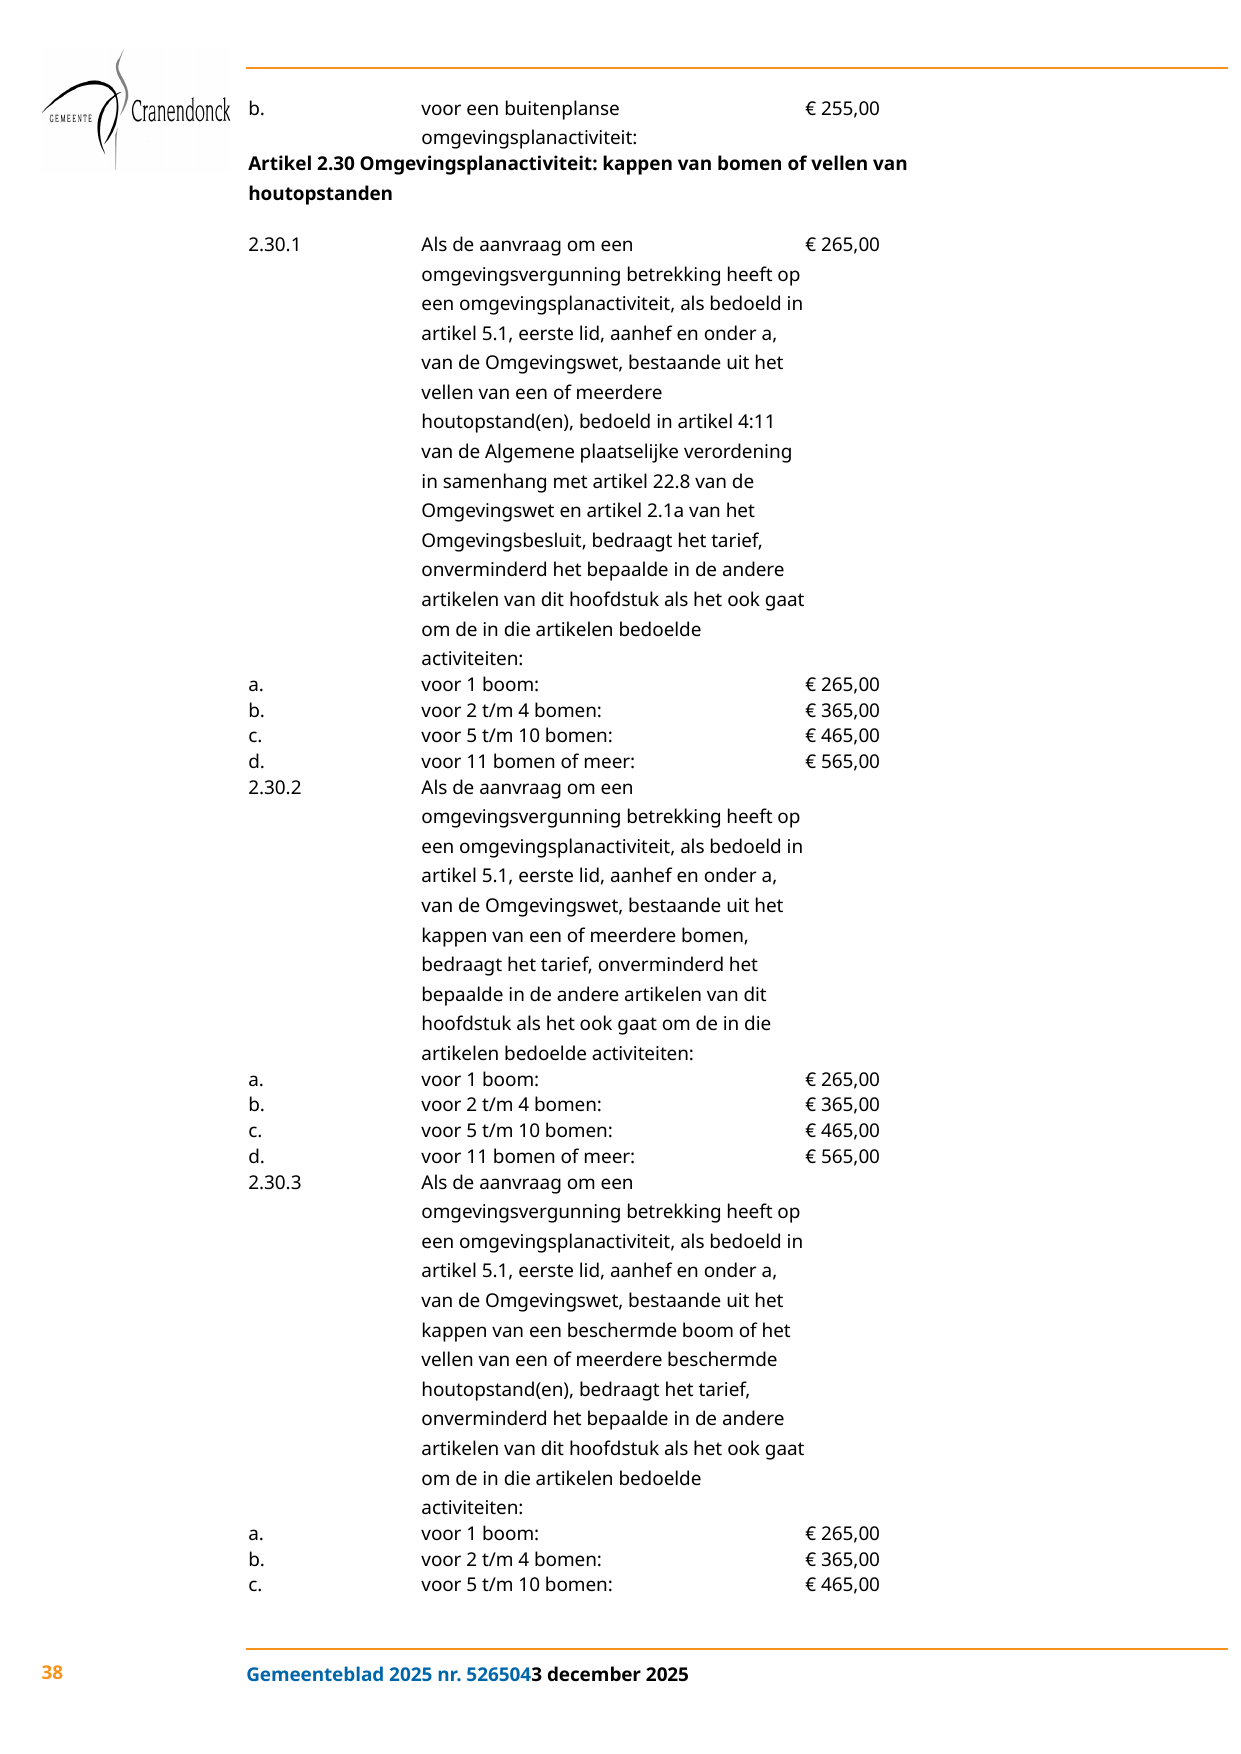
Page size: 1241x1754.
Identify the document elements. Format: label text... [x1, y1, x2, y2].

table_cell [979, 231, 1152, 671]
table_cell b. [248, 697, 421, 722]
table_cell [979, 697, 1152, 722]
table_cell [979, 1066, 1152, 1092]
table_cell voor 1 boom: [421, 671, 805, 697]
table_cell [979, 748, 1152, 774]
table_cell [979, 205, 1152, 231]
table_cell [805, 774, 978, 1066]
table_cell [979, 1571, 1152, 1597]
picture [41, 47, 231, 172]
table_cell [979, 1092, 1152, 1117]
table_cell € 265,00 [805, 671, 978, 697]
table_cell Als de aanvraag om een omgevingsvergunning betrekking heeft op een omgevingsplanactiviteit, als bedoeld in artikel 5.1, eerste lid, aanhef en onder a, van de Omgevingswet, bestaande uit het kappen van een of meerdere bomen, bedraagt het tarief, onverminderd het bepaalde in de andere artikelen van dit hoofdstuk als het ook gaat om de in die artikelen bedoelde activiteiten: [421, 774, 805, 1066]
table_cell voor 5 t/m 10 bomen: [421, 1118, 805, 1143]
table_cell voor 5 t/m 10 bomen: [421, 1571, 805, 1597]
table_cell € 265,00 [805, 1066, 978, 1092]
table_cell Als de aanvraag om een omgevingsvergunning betrekking heeft op een omgevingsplanactiviteit, als bedoeld in artikel 5.1, eerste lid, aanhef en onder a, van de Omgevingswet, bestaande uit het vellen van een of meerdere houtopstand(en), bedoeld in artikel 4:11 van de Algemene plaatselijke verordening in samenhang met artikel 22.8 van de Omgevingswet en artikel 2.1a van het Omgevingsbesluit, bedraagt het tarief, onverminderd het bepaalde in de andere artikelen van dit hoofdstuk als het ook gaat om de in die artikelen bedoelde activiteiten: [421, 231, 805, 671]
table_cell € 465,00 [805, 1118, 978, 1143]
table_cell € 255,00 [805, 95, 978, 150]
table_cell d. [248, 1143, 421, 1169]
table_cell c. [248, 1571, 421, 1597]
table_cell € 465,00 [805, 723, 978, 748]
table_cell b. [248, 1546, 421, 1571]
table_cell [805, 205, 978, 231]
table_cell [805, 1169, 978, 1520]
table_cell d. [248, 748, 421, 774]
table_cell € 365,00 [805, 1092, 978, 1117]
table_cell [979, 1169, 1152, 1520]
table_cell c. [248, 1118, 421, 1143]
table_cell [979, 1546, 1152, 1571]
table_cell € 565,00 [805, 1143, 978, 1169]
table_cell [979, 1118, 1152, 1143]
table_cell b. [248, 1092, 421, 1117]
table_cell voor 2 t/m 4 bomen: [421, 1092, 805, 1117]
table_cell voor 2 t/m 4 bomen: [421, 697, 805, 722]
table_cell voor 1 boom: [421, 1520, 805, 1546]
table_cell € 465,00 [805, 1571, 978, 1597]
table_cell voor 1 boom: [421, 1066, 805, 1092]
table_cell [421, 205, 805, 231]
table_cell € 265,00 [805, 231, 978, 671]
table_cell Als de aanvraag om een omgevingsvergunning betrekking heeft op een omgevingsplanactiviteit, als bedoeld in artikel 5.1, eerste lid, aanhef en onder a, van de Omgevingswet, bestaande uit het kappen van een beschermde boom of het vellen van een of meerdere beschermde houtopstand(en), bedraagt het tarief, onverminderd het bepaalde in de andere artikelen van dit hoofdstuk als het ook gaat om de in die artikelen bedoelde activiteiten: [421, 1169, 805, 1520]
table_cell [979, 774, 1152, 1066]
table_cell voor 11 bomen of meer: [421, 748, 805, 774]
table_cell [979, 671, 1152, 697]
table_cell [248, 205, 421, 231]
table_cell [979, 95, 1152, 150]
table_cell a. [248, 1520, 421, 1546]
table_cell [979, 723, 1152, 748]
table_cell Artikel 2.30 Omgevingsplanactiviteit: kappen van bomen of vellen van houtopstanden [248, 150, 978, 205]
table_cell b. [248, 95, 421, 150]
table_cell [979, 1520, 1152, 1546]
table_cell 2.30.1 [248, 231, 421, 671]
table_cell a. [248, 1066, 421, 1092]
table_cell voor 5 t/m 10 bomen: [421, 723, 805, 748]
table_cell [979, 1143, 1152, 1169]
table_cell € 365,00 [805, 697, 978, 722]
table_cell a. [248, 671, 421, 697]
table_cell € 265,00 [805, 1520, 978, 1546]
table_cell 2.30.3 [248, 1169, 421, 1520]
table_cell voor 2 t/m 4 bomen: [421, 1546, 805, 1571]
table_cell € 565,00 [805, 748, 978, 774]
table_cell € 365,00 [805, 1546, 978, 1571]
table_cell voor 11 bomen of meer: [421, 1143, 805, 1169]
table_cell voor een buitenplanse omgevingsplanactiviteit: [421, 95, 805, 150]
table_cell c. [248, 723, 421, 748]
table_cell 2.30.2 [248, 774, 421, 1066]
